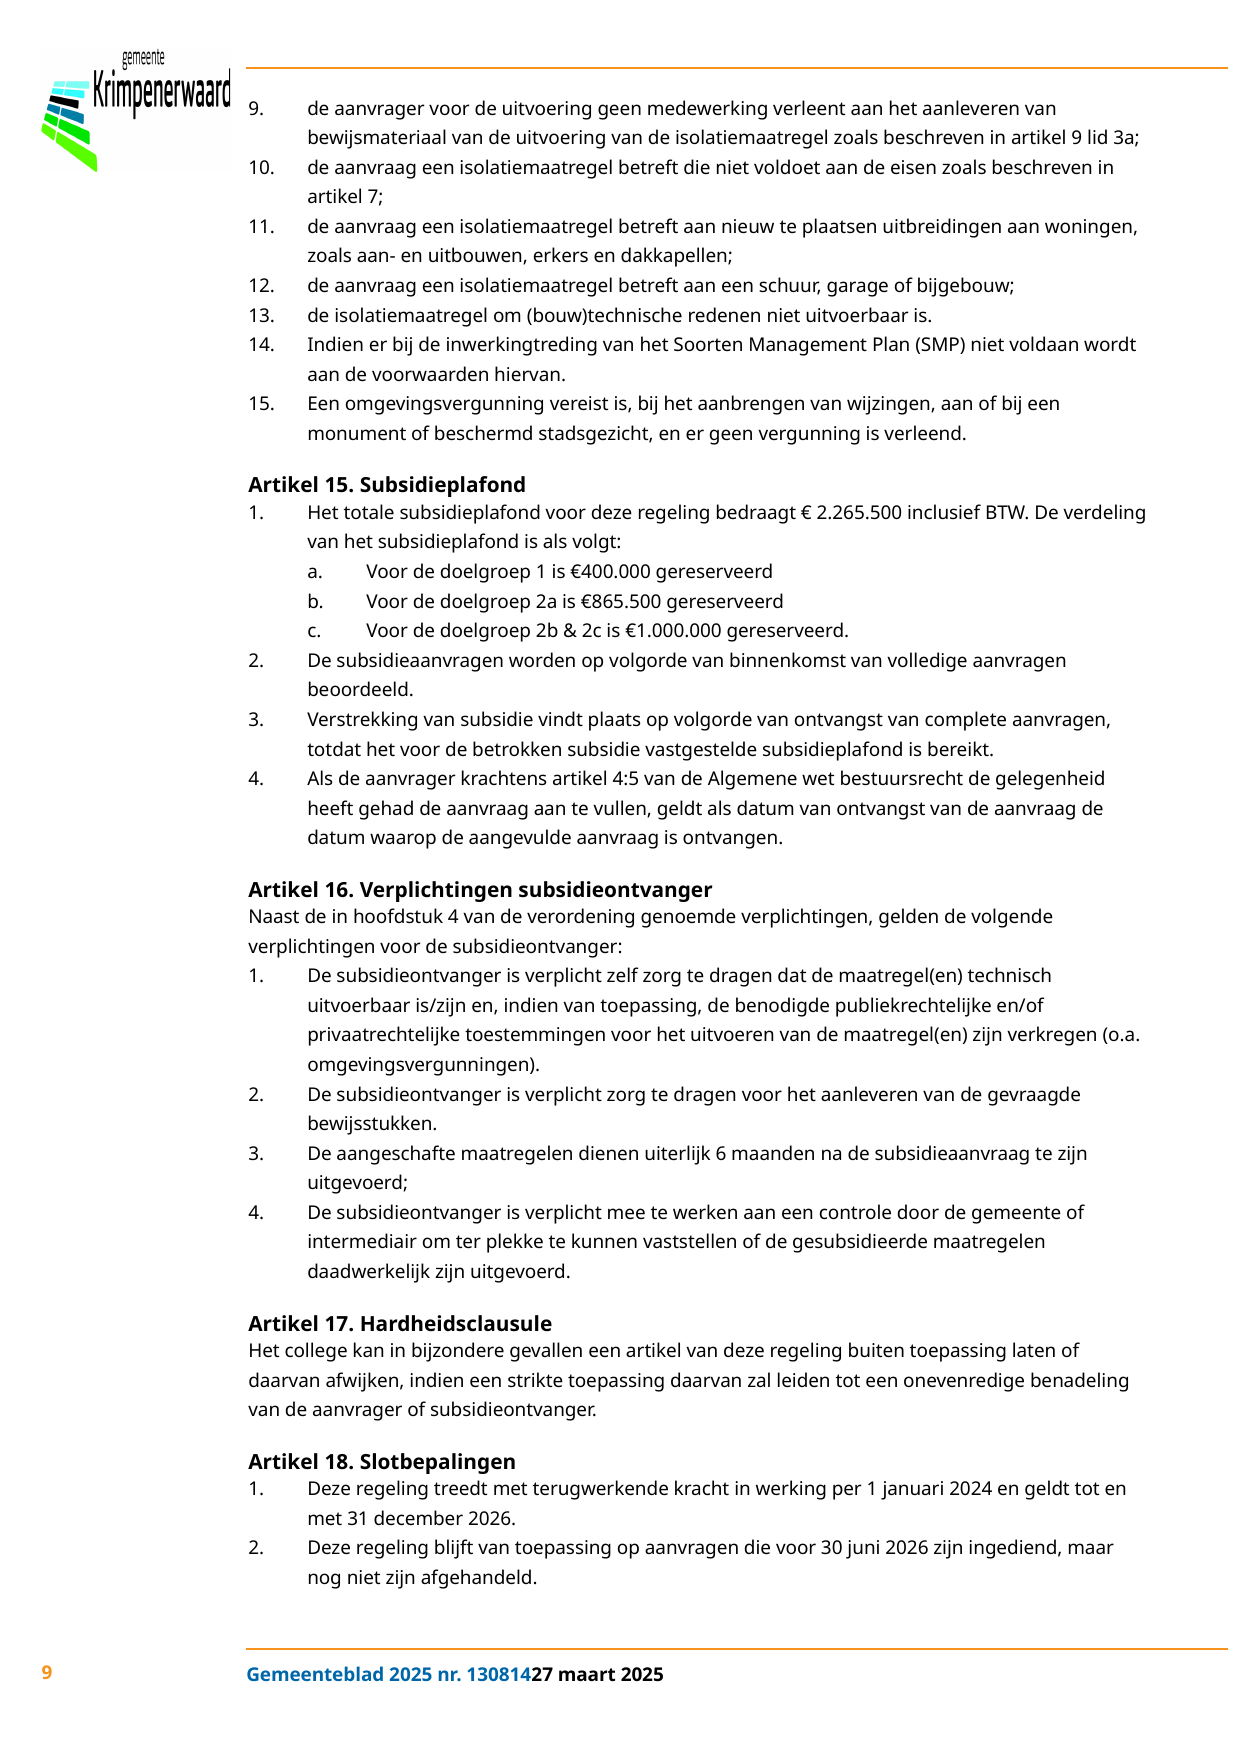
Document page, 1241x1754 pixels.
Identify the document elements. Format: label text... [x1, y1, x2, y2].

list Voor de doelgroep 1 is €400.000 gereserveerd [307, 558, 1152, 584]
list de aanvraag een isolatiemaatregel betreft aan een schuur, garage of bijgebouw; [248, 272, 1152, 298]
list Verstrekking van subsidie vindt plaats op volgorde van ontvangst van complete aanvragen, totdat het voor de betrokken subsidie vastgestelde subsidieplafond is bereikt. [248, 706, 1152, 761]
list Deze regeling treedt met terugwerkende kracht in werking per 1 januari 2024 en geldt tot en met 31 december 2026. [248, 1475, 1152, 1531]
list De subsidieontvanger is verplicht mee te werken aan een controle door de gemeente of intermediair om ter plekke te kunnen vaststellen of de gesubsidieerde maatregelen daadwerkelijk zijn uitgevoerd. [248, 1199, 1152, 1284]
list De subsidieaanvragen worden op volgorde van binnenkomst van volledige aanvragen beoordeeld. [248, 647, 1152, 702]
list Deze regeling blijft van toepassing op aanvragen die voor 30 juni 2026 zijn ingediend, maar nog niet zijn afgehandeld. [248, 1534, 1152, 1590]
text Artikel 16. Verplichtingen subsidieontvanger [248, 875, 1152, 903]
list de isolatiemaatregel om (bouw)technische redenen niet uitvoerbaar is. [248, 302, 1152, 328]
text Het college kan in bijzondere gevallen een artikel van deze regeling buiten toepassing laten of daarvan afwijken, indien een strikte toepassing daarvan zal leiden tot een onevenredige benadeling van de aanvrager of subsidieontvanger. [248, 1337, 1152, 1422]
list de aanvraag een isolatiemaatregel betreft die niet voldoet aan de eisen zoals beschreven in artikel 7; [248, 154, 1152, 209]
list De subsidieontvanger is verplicht zorg te dragen voor het aanleveren van de gevraagde bewijsstukken. [248, 1081, 1152, 1136]
text Artikel 15. Subsidieplafond [248, 471, 1152, 499]
list Voor de doelgroep 2a is €865.500 gereserveerd [307, 588, 1152, 613]
list de aanvrager voor de uitvoering geen medewerking verleent aan het aanleveren van bewijsmateriaal van de uitvoering van de isolatiemaatregel zoals beschreven in artikel 9 lid 3a; [248, 95, 1152, 150]
list De subsidieontvanger is verplicht zelf zorg te dragen dat de maatregel(en) technisch uitvoerbaar is/zijn en, indien van toepassing, de benodigde publiekrechtelijke en/of privaatrechtelijke toestemmingen voor het uitvoeren van de maatregel(en) zijn verkregen (o.a. omgevingsvergunningen). [248, 962, 1152, 1077]
text Artikel 17. Hardheidsclausule [248, 1309, 1152, 1337]
list Indien er bij de inwerkingtreding van het Soorten Management Plan (SMP) niet voldaan wordt aan de voorwaarden hiervan. [248, 331, 1152, 387]
list Voor de doelgroep 2b & 2c is €1.000.000 gereserveerd. [307, 617, 1152, 643]
list De aangeschafte maatregelen dienen uiterlijk 6 maanden na de subsidieaanvraag te zijn uitgevoerd; [248, 1140, 1152, 1195]
list Het totale subsidieplafond voor deze regeling bedraagt € 2.265.500 inclusief BTW. De verdeling van het subsidieplafond is als volgt: [248, 499, 1152, 554]
list de aanvraag een isolatiemaatregel betreft aan nieuw te plaatsen uitbreidingen aan woningen, zoals aan- en uitbouwen, erkers en dakkapellen; [248, 213, 1152, 268]
list Een omgevingsvergunning vereist is, bij het aanbrengen van wijzingen, aan of bij een monument of beschermd stadsgezicht, en er geen vergunning is verleend. [248, 391, 1152, 446]
list Als de aanvrager krachtens artikel 4:5 van de Algemene wet bestuursrecht de gelegenheid heeft gehad de aanvraag aan te vullen, geldt als datum van ontvangst van de aanvraag de datum waarop de aangevulde aanvraag is ontvangen. [248, 765, 1152, 850]
text Artikel 18. Slotbepalingen [248, 1447, 1152, 1475]
text Naast de in hoofdstuk 4 van de verordening genoemde verplichtingen, gelden de volgende verplichtingen voor de subsidieontvanger: [248, 903, 1152, 959]
picture [41, 47, 231, 172]
